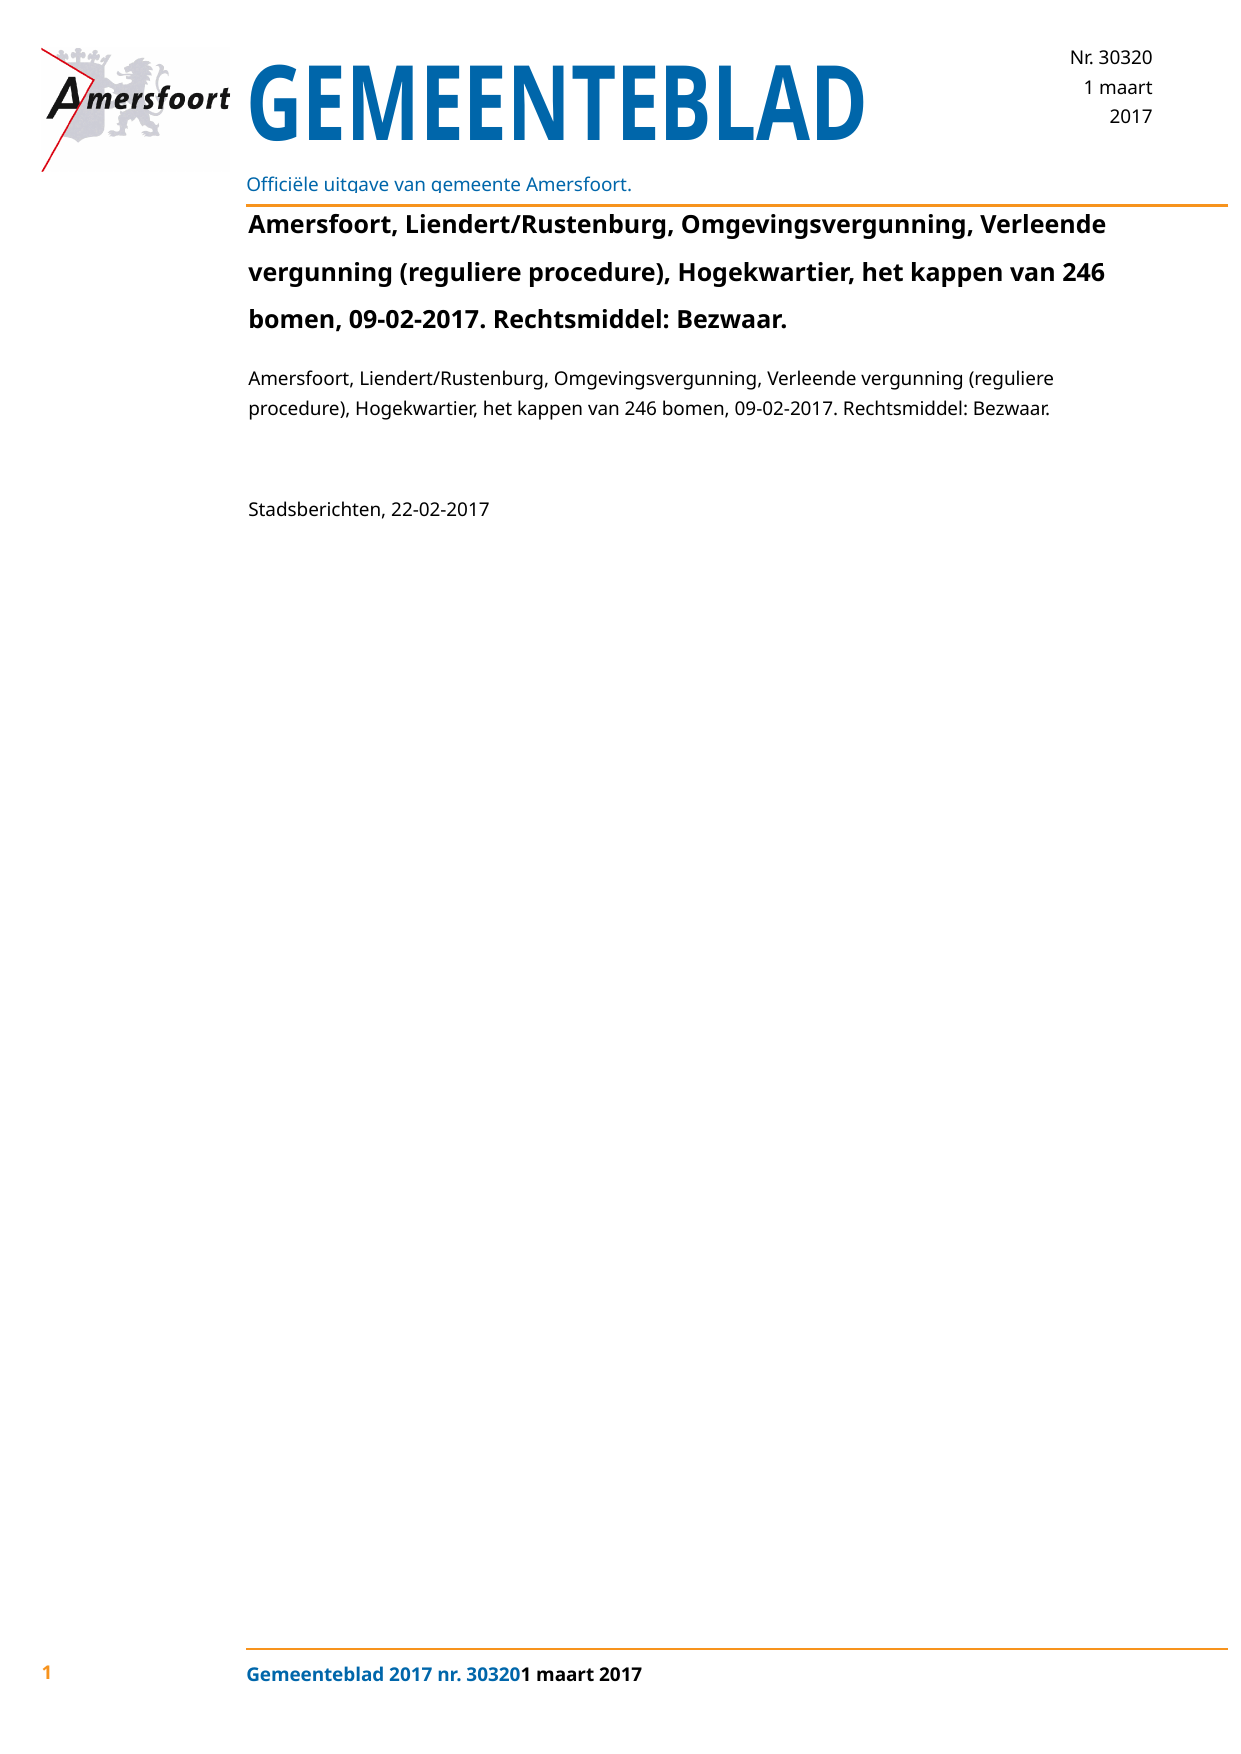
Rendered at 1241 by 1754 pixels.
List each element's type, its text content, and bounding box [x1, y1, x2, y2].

text Amersfoort, Liendert/Rustenburg, Omgevingsvergunning, Verleende vergunning (reguliere procedure), Hogekwartier, het kappen van 246 bomen, 09-02-2017. Rechtsmiddel: Bezwaar. [248, 366, 1152, 421]
text Amersfoort, Liendert/Rustenburg, Omgevingsvergunning, Verleende vergunning (reguliere procedure), Hogekwartier, het kappen van 246 bomen, 09-02-2017. Rechtsmiddel: Bezwaar. [248, 207, 1152, 336]
picture [41, 47, 231, 172]
text Stadsberichten, 22-02-2017 [248, 496, 1152, 522]
